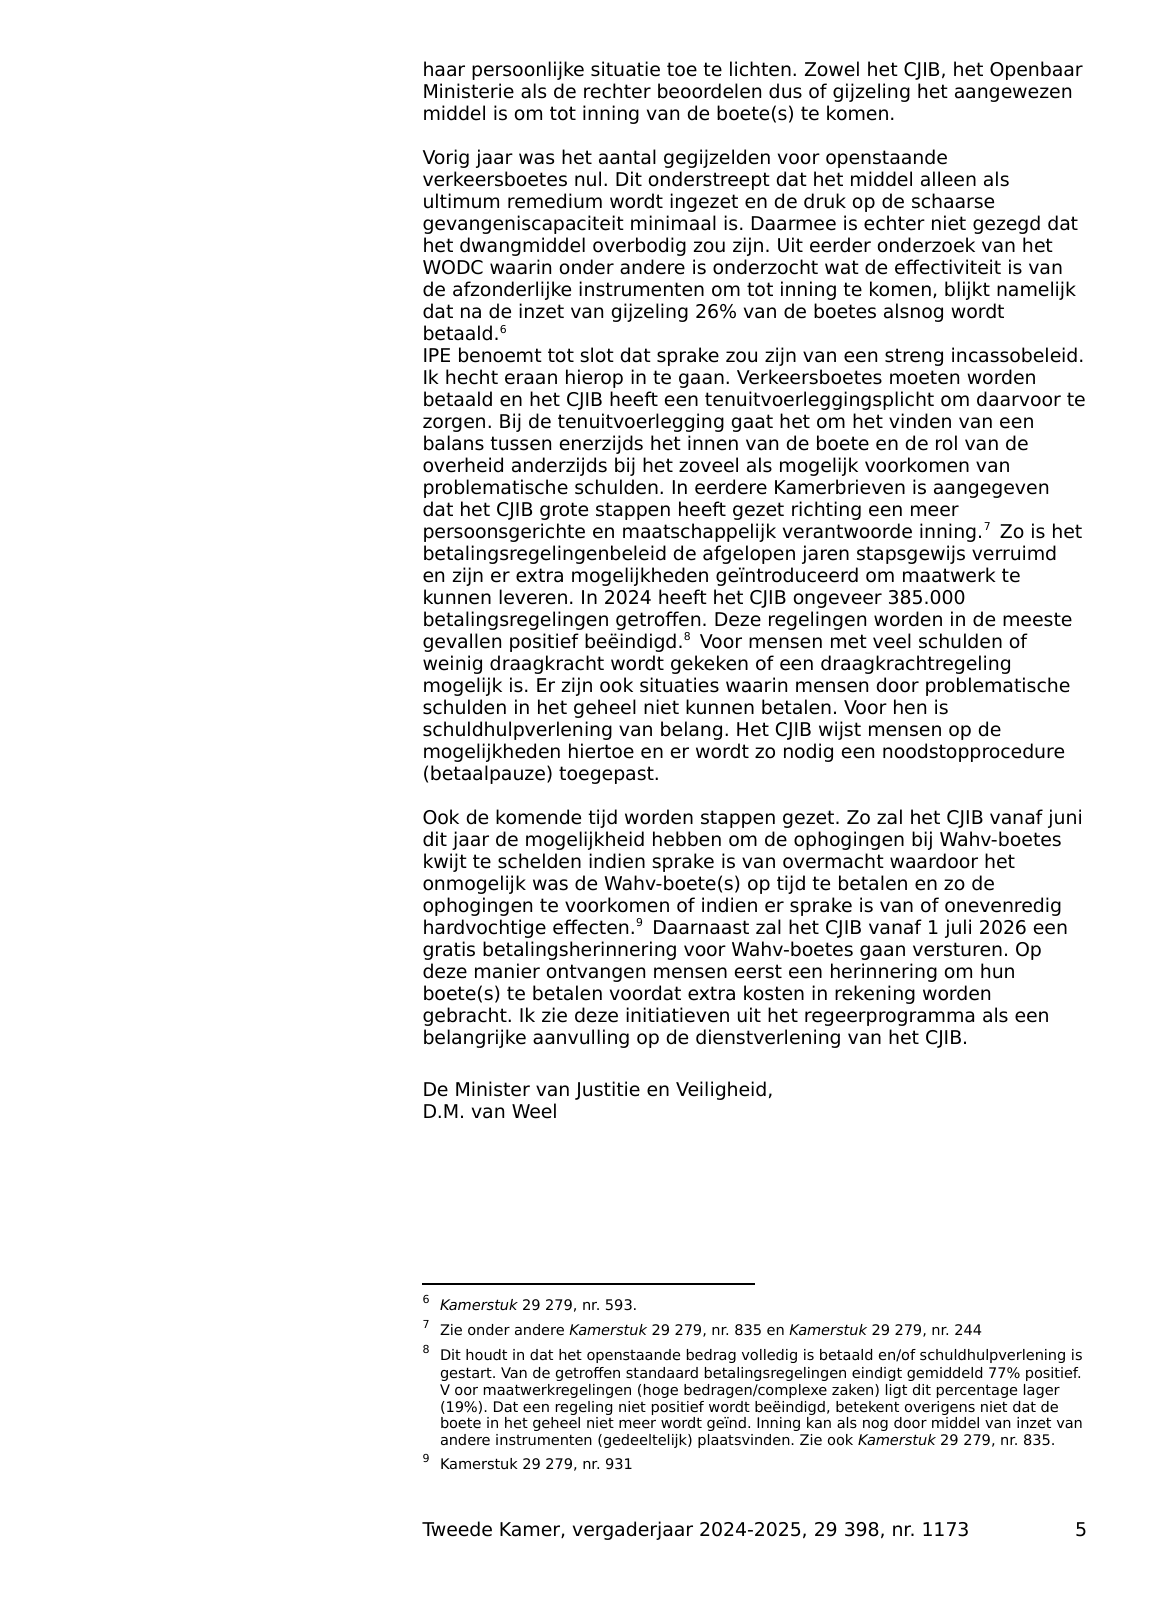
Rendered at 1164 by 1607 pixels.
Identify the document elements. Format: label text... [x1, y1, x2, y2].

text IPE benoemt tot slot dat sprake zou zijn van een streng incassobeleid. Ik hecht eraan hierop in te gaan. Verkeersboetes moeten worden betaald en het CJIB heeft een tenuitvoerleggingsplicht om daarvoor te zorgen. Bij de tenuitvoerlegging gaat het om het vinden van een balans tussen enerzijds het innen van de boete en de rol van de overheid anderzijds bij het zoveel als mogelijk voorkomen van problematische schulden. In eerdere Kamerbrieven is aangegeven dat het CJIB grote stappen heeft gezet richting een meer persoonsgerichte en maatschappelijk verantwoorde inning. Zo is het betalingsregelingenbeleid de afgelopen jaren stapsgewijs verruimd en zijn er extra mogelijkheden geïntroduceerd om maatwerk te kunnen leveren. In 2024 heeft het CJIB ongeveer 385.000 betalingsregelingen getroffen. Deze regelingen worden in de meeste gevallen positief beëindigd. Voor mensen met veel schulden of weinig draagkracht wordt gekeken of een draagkrachtregeling mogelijk is. Er zijn ook situaties waarin mensen door problematische schulden in het geheel niet kunnen betalen. Voor hen is schuldhulpverlening van belang. Het CJIB wijst mensen op de mogelijkheden hiertoe en er wordt zo nodig een noodstopprocedure (betaalpauze) toegepast. [422, 345, 1087, 784]
text Vorig jaar was het aantal gegijzelden voor openstaande verkeersboetes nul. Dit onderstreept dat het middel alleen als ultimum remedium wordt ingezet en de druk op de schaarse gevangeniscapaciteit minimaal is. Daarmee is echter niet gezegd dat het dwangmiddel overbodig zou zijn. Uit eerder onderzoek van het WODC waarin onder andere is onderzocht wat de effectiviteit is van de afzonderlijke instrumenten om tot inning te komen, blijkt namelijk dat na de inzet van gijzeling 26% van de boetes alsnog wordt betaald. [422, 147, 1087, 345]
text Kamerstuk 29 279, nr. 931 [422, 1452, 1087, 1474]
text Dit houdt in dat het openstaande bedrag volledig is betaald en/of schuldhulpverlening is gestart. Van de getroffen standaard betalingsregelingen eindigt gemiddeld 77% positief. V oor maatwerkregelingen (hoge bedragen/complexe zaken) ligt dit percentage lager (19%). Dat een regeling niet positief wordt beëindigd, betekent overigens niet dat de boete in het geheel niet meer wordt geïnd. Inning kan als nog door middel van inzet van andere instrumenten (gedeeltelijk) plaatsvinden. Zie ook Kamerstuk 29 279, nr. 835. [422, 1343, 1087, 1449]
text Kamerstuk 29 279, nr. 593. [422, 1293, 1087, 1315]
text Zie onder andere Kamerstuk 29 279, nr. 835 en Kamerstuk 29 279, nr. 244 [422, 1318, 1087, 1340]
text Ook de komende tijd worden stappen gezet. Zo zal het CJIB vanaf juni dit jaar de mogelijkheid hebben om de ophogingen bij Wahv-boetes kwijt te schelden indien sprake is van overmacht waardoor het onmogelijk was de Wahv-boete(s) op tijd te betalen en zo de ophogingen te voorkomen of indien er sprake is van of onevenredig hardvochtige effecten. Daarnaast zal het CJIB vanaf 1 juli 2026 een gratis betalingsherinnering voor Wahv-boetes gaan versturen. Op deze manier ontvangen mensen eerst een herinnering om hun boete(s) te betalen voordat extra kosten in rekening worden gebracht. Ik zie deze initiatieven uit het regeerprogramma als een belangrijke aanvulling op de dienstverlening van het CJIB. [422, 807, 1087, 1048]
text haar persoonlijke situatie toe te lichten. Zowel het CJIB, het Openbaar Ministerie als de rechter beoordelen dus of gijzeling het aangewezen middel is om tot inning van de boete(s) te komen. [422, 59, 1087, 125]
text De Minister van Justitie en Veiligheid, D.M. van Weel [422, 1078, 1087, 1122]
